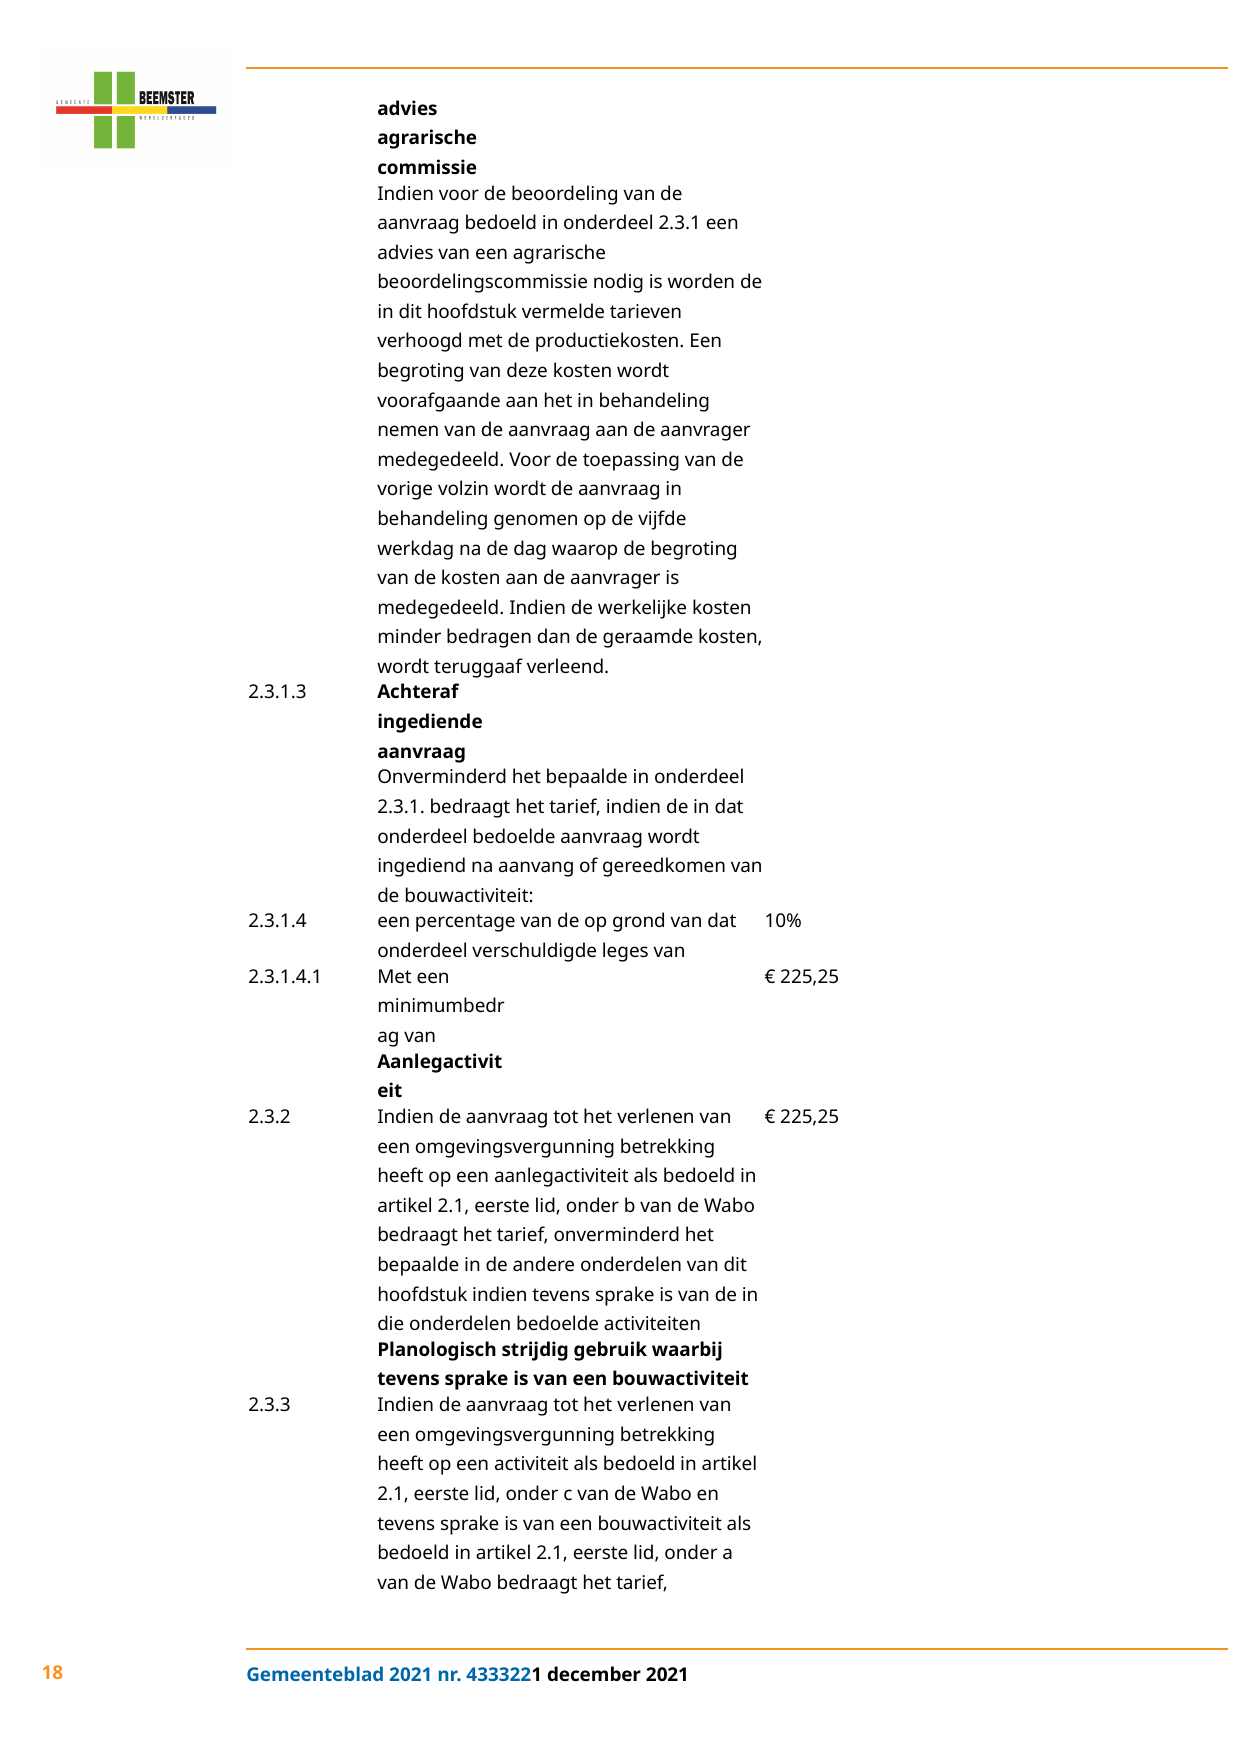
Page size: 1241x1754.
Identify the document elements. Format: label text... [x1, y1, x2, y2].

table_cell [1023, 1391, 1152, 1594]
table_cell [894, 95, 1022, 180]
table_cell [635, 1048, 764, 1103]
table_cell [764, 180, 893, 679]
table_cell [894, 180, 1022, 679]
table_cell [764, 1336, 893, 1391]
table_cell Indien voor de beoordeling van de aanvraag bedoeld in onderdeel 2.3.1 een advies van een agrarische beoordelingscommissie nodig is worden de in dit hoofdstuk vermelde tarieven verhoogd met de productiekosten. Een begroting van deze kosten wordt voorafgaande aan het in behandeling nemen van de aanvraag aan de aanvrager medegedeeld. Voor de toepassing van de vorige volzin wordt de aanvraag in behandeling genomen op de vijfde werkdag na de dag waarop de begroting van de kosten aan de aanvrager is medegedeeld. Indien de werkelijke kosten minder bedragen dan de geraamde kosten, wordt teruggaaf verleend. [377, 180, 764, 679]
table_cell [894, 908, 1022, 963]
table_cell € 225,25 [764, 963, 893, 1048]
table_cell Aanlegactiviteit [377, 1048, 506, 1103]
table_cell 2.3.1.4.1 [248, 963, 377, 1048]
table_cell [635, 679, 764, 764]
table_cell [894, 1048, 1022, 1103]
table_cell [894, 1103, 1022, 1336]
table_cell € 225,25 [764, 1103, 893, 1336]
table_cell [248, 95, 377, 180]
table_cell [1023, 1336, 1152, 1391]
table_cell [1023, 180, 1152, 679]
table_cell [1023, 908, 1152, 963]
table_cell [1023, 764, 1152, 908]
table_cell Indien de aanvraag tot het verlenen van een omgevingsvergunning betrekking heeft op een activiteit als bedoeld in artikel 2.1, eerste lid, onder c van de Wabo en tevens sprake is van een bouwactiviteit als bedoeld in artikel 2.1, eerste lid, onder a van de Wabo bedraagt het tarief, [377, 1391, 764, 1594]
table_cell [1023, 679, 1152, 764]
table_cell [894, 1391, 1022, 1594]
table_cell een percentage van de op grond van dat onderdeel verschuldigde leges van [377, 908, 764, 963]
table_cell [506, 963, 635, 1048]
table_cell [764, 764, 893, 908]
table_cell Onverminderd het bepaalde in onderdeel 2.3.1. bedraagt het tarief, indien de in dat onderdeel bedoelde aanvraag wordt ingediend na aanvang of gereedkomen van de bouwactiviteit: [377, 764, 764, 908]
table_cell [1023, 1103, 1152, 1336]
table_cell [894, 963, 1022, 1048]
table_cell Achteraf ingediende aanvraag [377, 679, 506, 764]
table_cell Planologisch strijdig gebruik waarbij tevens sprake is van een bouwactiviteit [377, 1336, 764, 1391]
table_cell [764, 95, 893, 180]
table_cell [1023, 1048, 1152, 1103]
table_cell [506, 95, 635, 180]
table_cell 2.3.3 [248, 1391, 377, 1594]
table_cell [248, 180, 377, 679]
table_cell [1023, 963, 1152, 1048]
table_cell [894, 1336, 1022, 1391]
table_cell 2.3.1.3 [248, 679, 377, 764]
table_cell [1023, 95, 1152, 180]
table_cell Met een minimumbedrag van [377, 963, 506, 1048]
picture [41, 47, 231, 172]
table_cell advies agrarische commissie [377, 95, 506, 180]
table_cell [764, 1048, 893, 1103]
table_cell 2.3.2 [248, 1103, 377, 1336]
table_cell [764, 1391, 893, 1594]
table_cell [248, 1048, 377, 1103]
table_cell 10% [764, 908, 893, 963]
table_cell 2.3.1.4 [248, 908, 377, 963]
table_cell [248, 1336, 377, 1391]
table_cell [894, 764, 1022, 908]
table_cell [248, 764, 377, 908]
table_cell [764, 679, 893, 764]
table_cell [635, 95, 764, 180]
table_cell [635, 963, 764, 1048]
table_cell [894, 679, 1022, 764]
table_cell [506, 679, 635, 764]
table_cell [506, 1048, 635, 1103]
table_cell Indien de aanvraag tot het verlenen van een omgevingsvergunning betrekking heeft op een aanlegactiviteit als bedoeld in artikel 2.1, eerste lid, onder b van de Wabo bedraagt het tarief, onverminderd het bepaalde in de andere onderdelen van dit hoofdstuk indien tevens sprake is van de in die onderdelen bedoelde activiteiten [377, 1103, 764, 1336]
